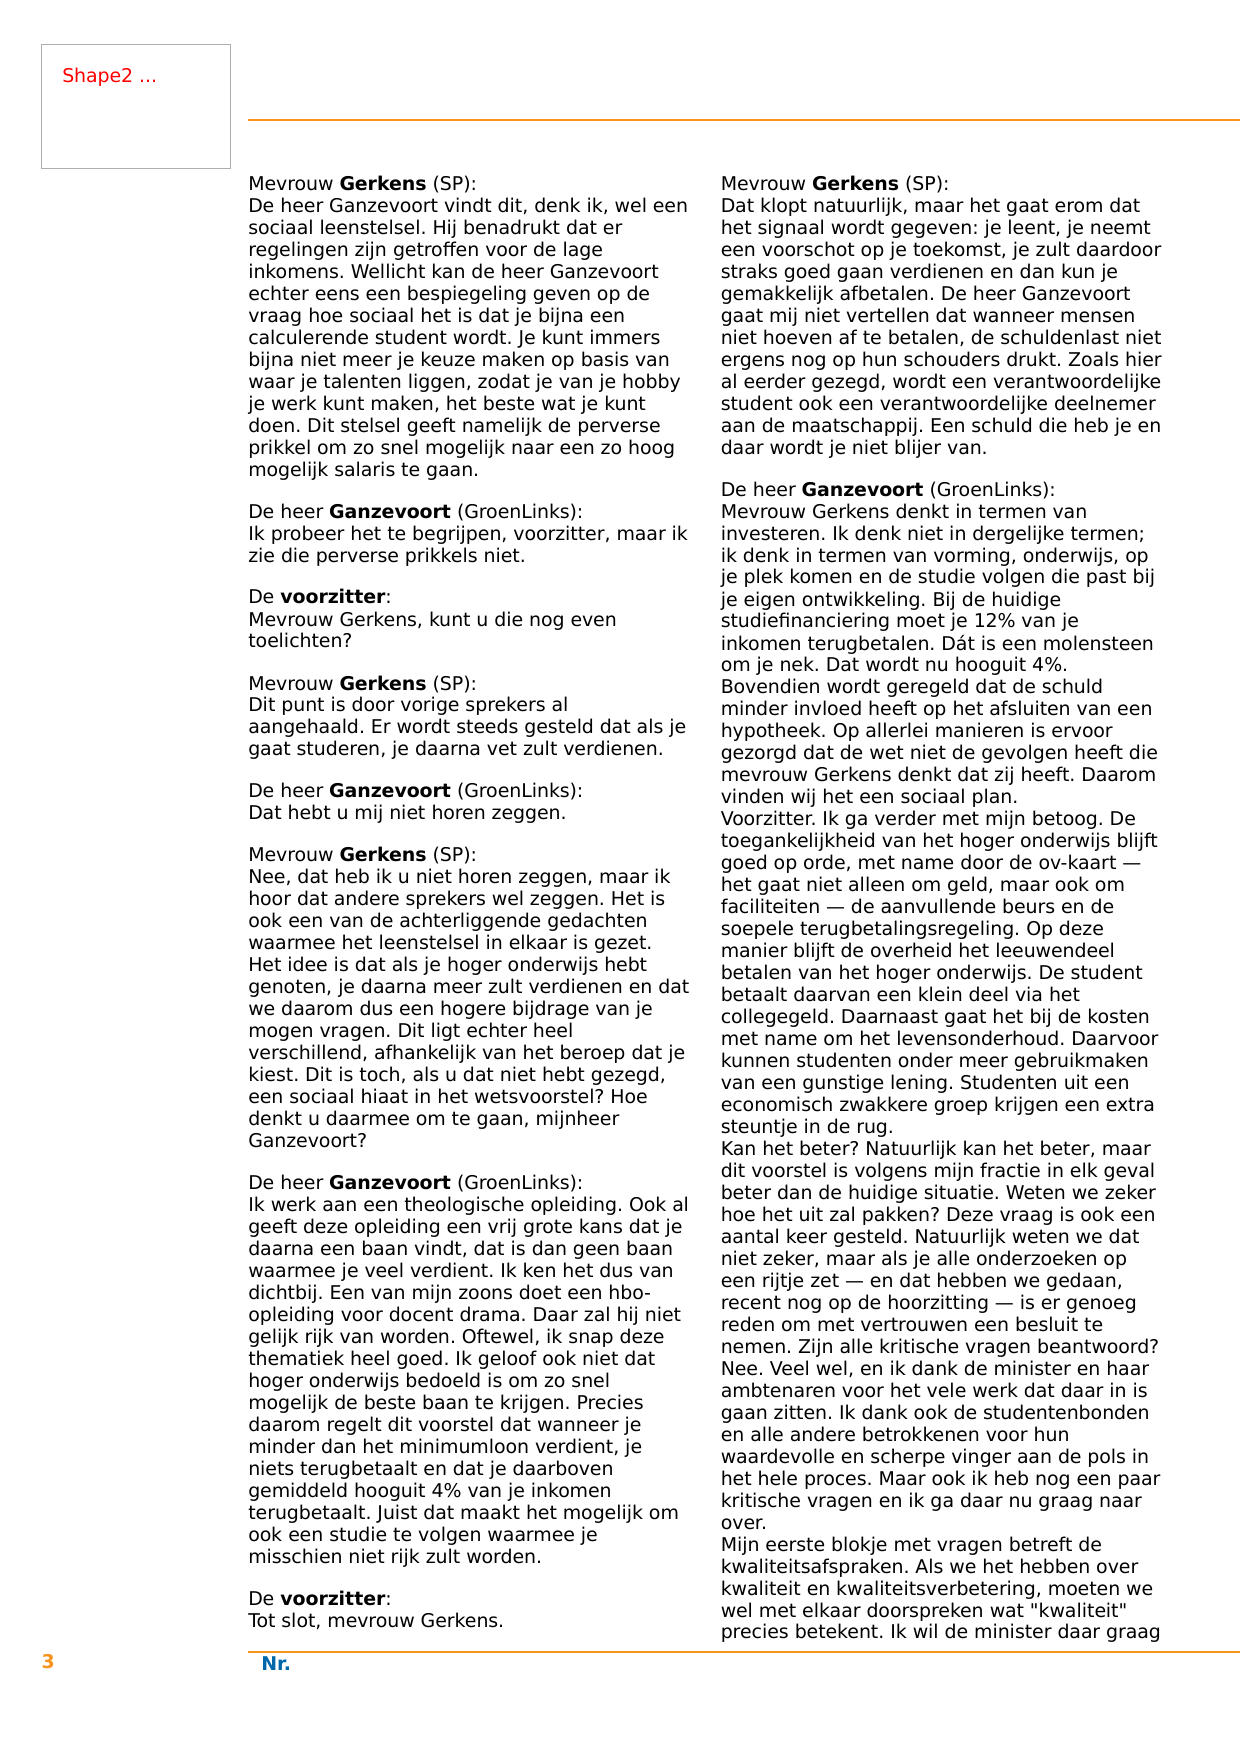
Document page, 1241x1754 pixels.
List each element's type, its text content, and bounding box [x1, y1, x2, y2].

text De heer Ganzevoort (GroenLinks): [721, 478, 1163, 501]
text De heer Ganzevoort vindt dit, denk ik, wel een sociaal leenstelsel. Hij benadrukt dat er regelingen zijn getroffen voor de lage inkomens. Wellicht kan de heer Ganzevoort echter eens een bespiegeling geven op de vraag hoe sociaal het is dat je bijna een calculerende student wordt. Je kunt immers bijna niet meer je keuze maken op basis van waar je talenten liggen, zodat je van je hobby je werk kunt maken, het beste wat je kunt doen. Dit stelsel geeft namelijk de perverse prikkel om zo snel mogelijk naar een zo hoog mogelijk salaris te gaan. [248, 195, 691, 481]
text De voorzitter: [248, 1588, 691, 1609]
text Ik werk aan een theologische opleiding. Ook al geeft deze opleiding een vrij grote kans dat je daarna een baan vindt, dat is dan geen baan waarmee je veel verdient. Ik ken het dus van dichtbij. Een van mijn zoons doet een hbo-opleiding voor docent drama. Daar zal hij niet gelijk rijk van worden. Oftewel, ik snap deze thematiek heel goed. Ik geloof ook niet dat hoger onderwijs bedoeld is om zo snel mogelijk de beste baan te krijgen. Precies daarom regelt dit voorstel dat wanneer je minder dan het minimumloon verdient, je niets terugbetaalt en dat je daarboven gemiddeld hooguit 4% van je inkomen terugbetaalt. Juist dat maakt het mogelijk om ook een studie te volgen waarmee je misschien niet rijk zult worden. [248, 1194, 691, 1568]
text Dit punt is door vorige sprekers al aangehaald. Er wordt steeds gesteld dat als je gaat studeren, je daarna vet zult verdienen. [248, 694, 691, 760]
text De heer Ganzevoort (GroenLinks): [248, 1172, 691, 1194]
text Mevrouw Gerkens (SP): [248, 844, 691, 866]
text Dat hebt u mij niet horen zeggen. [248, 802, 691, 824]
text Kan het beter? Natuurlijk kan het beter, maar dit voorstel is volgens mijn fractie in elk geval beter dan de huidige situatie. Weten we zeker hoe het uit zal pakken? Deze vraag is ook een aantal keer gesteld. Natuurlijk weten we dat niet zeker, maar als je alle onderzoeken op een rijtje zet — en dat hebben we gedaan, recent nog op de hoorzitting — is er genoeg reden om met vertrouwen een besluit te nemen. Zijn alle kritische vragen beantwoord? Nee. Veel wel, en ik dank de minister en haar ambtenaren voor het vele werk dat daar in is gaan zitten. Ik dank ook de studentenbonden en alle andere betrokkenen voor hun waardevolle en scherpe vinger aan de pols in het hele proces. Maar ook ik heb nog een paar kritische vragen en ik ga daar nu graag naar over. [721, 1138, 1163, 1533]
text Ik probeer het te begrijpen, voorzitter, maar ik zie die perverse prikkels niet. [248, 522, 691, 566]
text De heer Ganzevoort (GroenLinks): [248, 501, 691, 522]
text Voorzitter. Ik ga verder met mijn betoog. De toegankelijkheid van het hoger onderwijs blijft goed op orde, met name door de ov-kaart — het gaat niet alleen om geld, maar ook om faciliteiten — de aanvullende beurs en de soepele terugbetalingsregeling. Op deze manier blijft de overheid het leeuwendeel betalen van het hoger onderwijs. De student betaalt daarvan een klein deel via het collegegeld. Daarnaast gaat het bij de kosten met name om het levensonderhoud. Daarvoor kunnen studenten onder meer gebruikmaken van een gunstige lening. Studenten uit een economisch zwakkere groep krijgen een extra steuntje in de rug. [721, 808, 1163, 1138]
text Mevrouw Gerkens denkt in termen van investeren. Ik denk niet in dergelijke termen; ik denk in termen van vorming, onderwijs, op je plek komen en de studie volgen die past bij je eigen ontwikkeling. Bij de huidige studiefinanciering moet je 12% van je inkomen terugbetalen. Dát is een molensteen om je nek. Dat wordt nu hooguit 4%. Bovendien wordt geregeld dat de schuld minder invloed heeft op het afsluiten van een hypotheek. Op allerlei manieren is ervoor gezorgd dat de wet niet de gevolgen heeft die mevrouw Gerkens denkt dat zij heeft. Daarom vinden wij het een sociaal plan. [721, 501, 1163, 808]
text Mevrouw Gerkens (SP): [248, 672, 691, 694]
text Mevrouw Gerkens (SP): [248, 173, 691, 195]
text De heer Ganzevoort (GroenLinks): [248, 780, 691, 802]
text Tot slot, mevrouw Gerkens. [248, 1609, 691, 1632]
text Mevrouw Gerkens, kunt u die nog even toelichten? [248, 608, 691, 652]
text Mevrouw Gerkens (SP): [721, 173, 1163, 195]
text De voorzitter: [248, 586, 691, 608]
text Dat klopt natuurlijk, maar het gaat erom dat het signaal wordt gegeven: je leent, je neemt een voorschot op je toekomst, je zult daardoor straks goed gaan verdienen en dan kun je gemakkelijk afbetalen. De heer Ganzevoort gaat mij niet vertellen dat wanneer mensen niet hoeven af te betalen, de schuldenlast niet ergens nog op hun schouders drukt. Zoals hier al eerder gezegd, wordt een verantwoordelijke student ook een verantwoordelijke deelnemer aan de maatschappij. Een schuld die heb je en daar wordt je niet blijer van. [721, 195, 1163, 458]
text Mijn eerste blokje met vragen betreft de kwaliteitsafspraken. Als we het hebben over kwaliteit en kwaliteitsverbetering, moeten we wel met elkaar doorspreken wat "kwaliteit" precies betekent. Ik wil de minister daar graag [721, 1533, 1163, 1643]
text Nee, dat heb ik u niet horen zeggen, maar ik hoor dat andere sprekers wel zeggen. Het is ook een van de achterliggende gedachten waarmee het leenstelsel in elkaar is gezet. Het idee is dat als je hoger onderwijs hebt genoten, je daarna meer zult verdienen en dat we daarom dus een hogere bijdrage van je mogen vragen. Dit ligt echter heel verschillend, afhankelijk van het beroep dat je kiest. Dit is toch, als u dat niet hebt gezegd, een sociaal hiaat in het wetsvoorstel? Hoe denkt u daarmee om te gaan, mijnheer Ganzevoort? [248, 866, 691, 1152]
